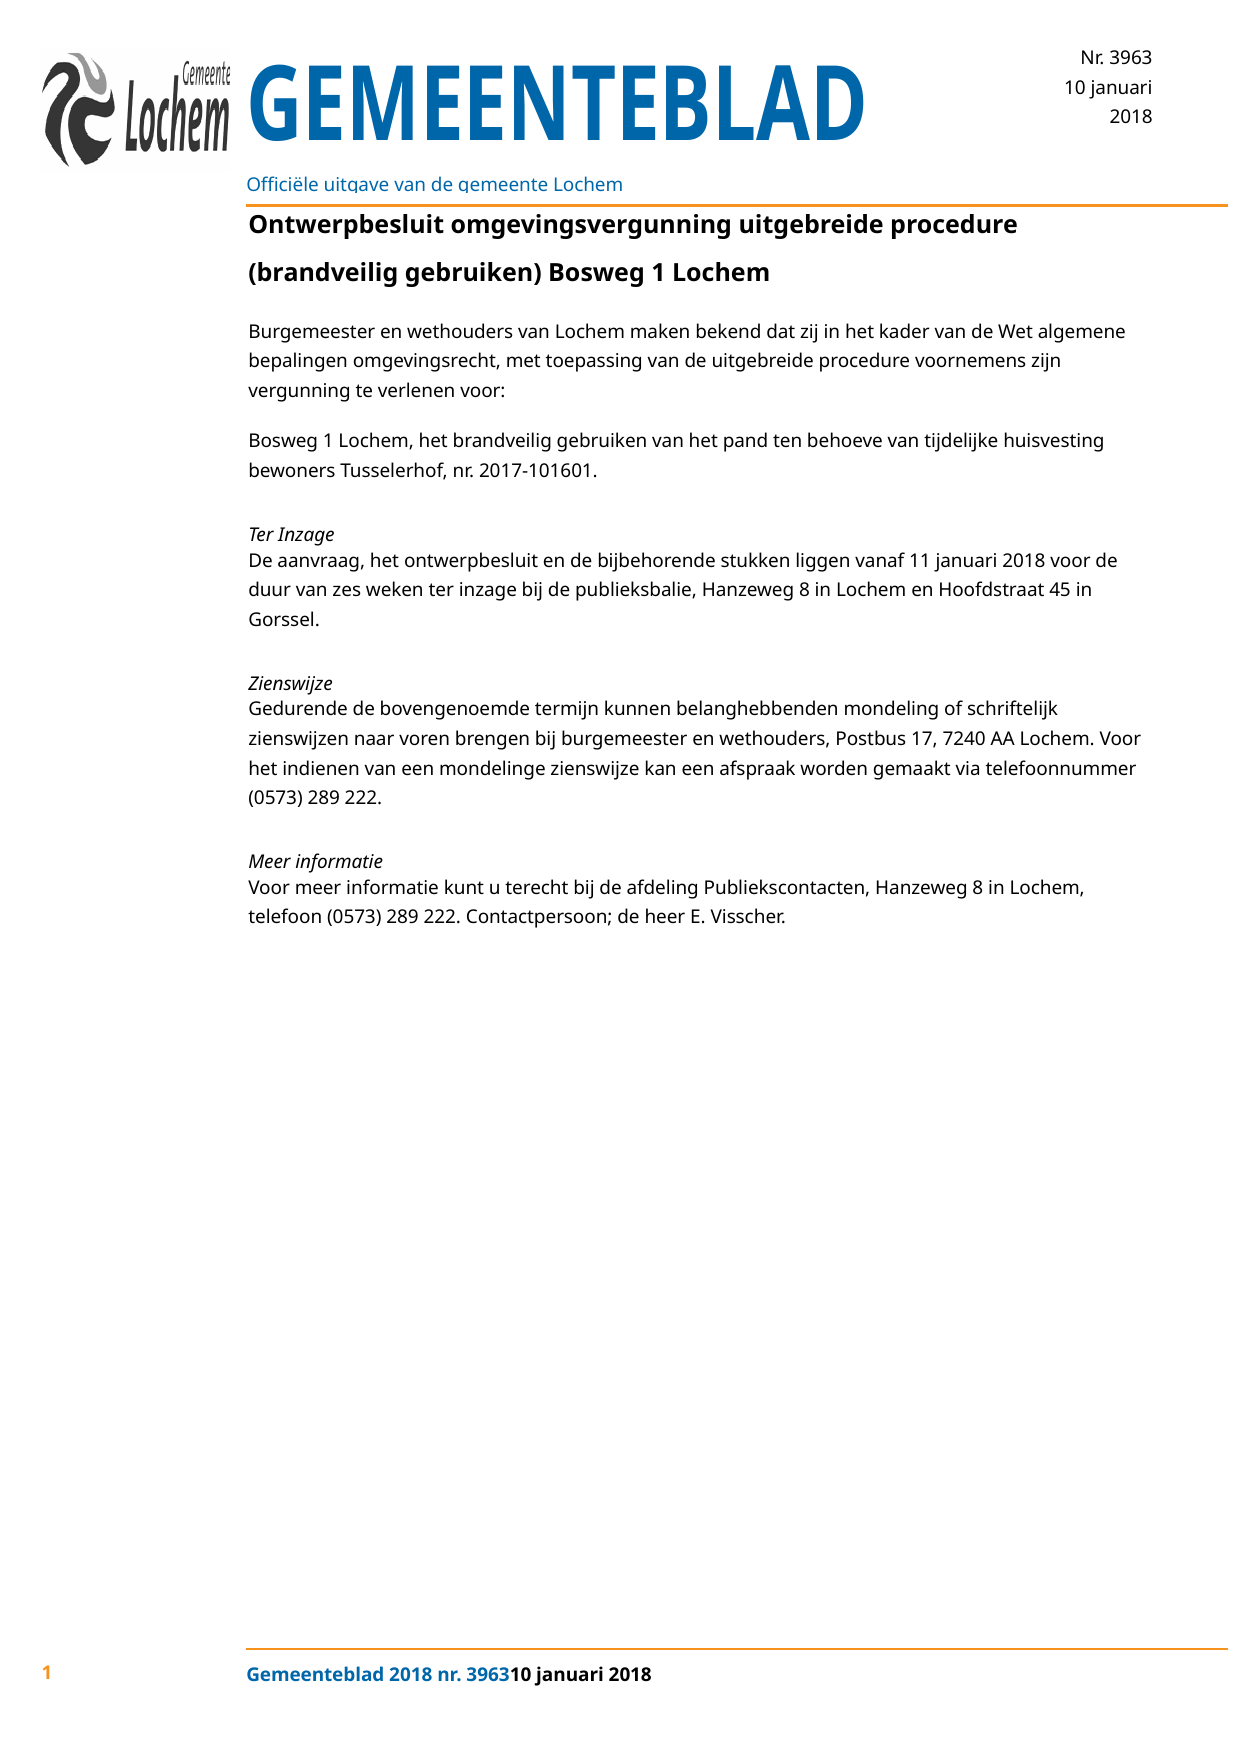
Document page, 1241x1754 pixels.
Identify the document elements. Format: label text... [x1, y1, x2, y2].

text Voor meer informatie kunt u terecht bij de afdeling Publiekscontacten, Hanzeweg 8 in Lochem, telefoon (0573) 289 222. Contactpersoon; de heer E. Visscher. [248, 874, 1152, 929]
text Meer informatie [248, 848, 1152, 874]
text Gedurende de bovengenoemde termijn kunnen belanghebbenden mondeling of schriftelijk zienswijzen naar voren brengen bij burgemeester en wethouders, Postbus 17, 7240 AA Lochem. Voor het indienen van een mondelinge zienswijze kan een afspraak worden gemaakt via telefoonnummer (0573) 289 222. [248, 696, 1152, 810]
text Ter Inzage [248, 521, 1152, 547]
text De aanvraag, het ontwerpbesluit en de bijbehorende stukken liggen vanaf 11 januari 2018 voor de duur van zes weken ter inzage bij de publieksbalie, Hanzeweg 8 in Lochem en Hoofdstraat 45 in Gorssel. [248, 547, 1152, 632]
text Bosweg 1 Lochem, het brandveilig gebruiken van het pand ten behoeve van tijdelijke huisvesting bewoners Tusselerhof, nr. 2017-101601. [248, 427, 1152, 483]
text Zienswijze [248, 670, 1152, 696]
text Ontwerpbesluit omgevingsvergunning uitgebreide procedure (brandveilig gebruiken) Bosweg 1 Lochem [248, 207, 1152, 288]
text Burgemeester en wethouders van Lochem maken bekend dat zij in het kader van de Wet algemene bepalingen omgevingsrecht, met toepassing van de uitgebreide procedure voornemens zijn vergunning te verlenen voor: [248, 318, 1152, 403]
picture [41, 47, 231, 172]
